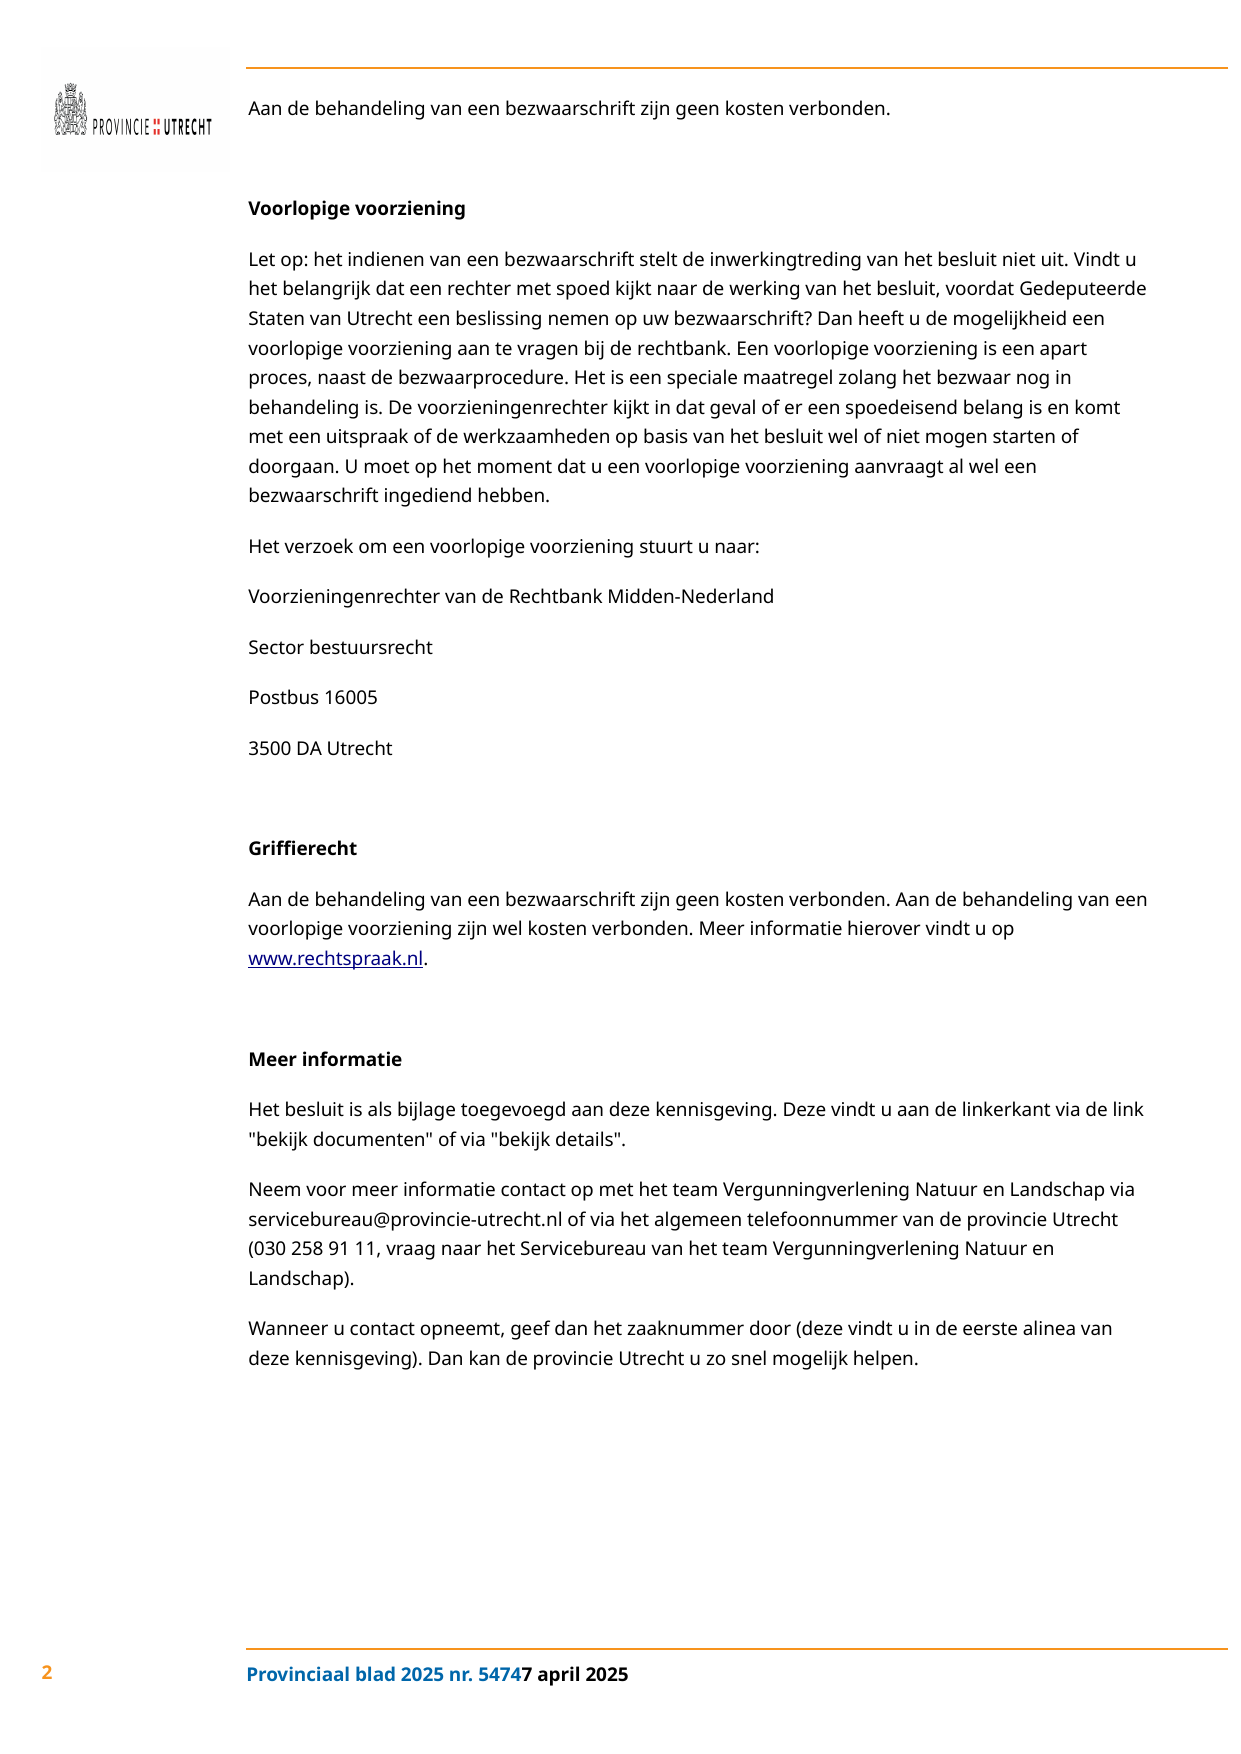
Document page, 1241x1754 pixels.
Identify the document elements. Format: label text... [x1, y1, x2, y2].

text Let op: het indienen van een bezwaarschrift stelt de inwerkingtreding van het besluit niet uit. Vindt u het belangrijk dat een rechter met spoed kijkt naar de werking van het besluit, voordat Gedeputeerde Staten van Utrecht een beslissing nemen op uw bezwaarschrift? Dan heeft u de mogelijkheid een voorlopige voorziening aan te vragen bij de rechtbank. Een voorlopige voorziening is een apart proces, naast de bezwaarprocedure. Het is een speciale maatregel zolang het bezwaar nog in behandeling is. De voorzieningenrechter kijkt in dat geval of er een spoedeisend belang is en komt met een uitspraak of de werkzaamheden op basis van het besluit wel of niet mogen starten of doorgaan. U moet op het moment dat u een voorlopige voorziening aanvraagt al wel een bezwaarschrift ingediend hebben. [248, 246, 1152, 508]
text Aan de behandeling van een bezwaarschrift zijn geen kosten verbonden. Aan de behandeling van een voorlopige voorziening zijn wel kosten verbonden. Meer informatie hierover vindt u op www.rechtspraak.nl. [248, 886, 1152, 971]
text Postbus 16005 [248, 684, 1152, 710]
text Neem voor meer informatie contact op met het team Vergunningverlening Natuur en Landschap via servicebureau@provincie-utrecht.nl of via het algemeen telefoonnummer van de provincie Utrecht (030 258 91 11, vraag naar het Servicebureau van het team Vergunningverlening Natuur en Landschap). [248, 1176, 1152, 1291]
text Meer informatie [248, 1046, 1152, 1072]
text Het besluit is als bijlage toegevoegd aan deze kennisgeving. Deze vindt u aan de linkerkant via de link "bekijk documenten" of via "bekijk details". [248, 1096, 1152, 1152]
text Voorlopige voorziening [248, 196, 1152, 221]
text 3500 DA Utrecht [248, 735, 1152, 761]
text Wanneer u contact opneemt, geef dan het zaaknummer door (deze vindt u in de eerste alinea van deze kennisgeving). Dan kan de provincie Utrecht u zo snel mogelijk helpen. [248, 1316, 1152, 1371]
picture [41, 47, 231, 172]
text Aan de behandeling van een bezwaarschrift zijn geen kosten verbonden. [248, 95, 1152, 121]
text Voorzieningenrechter van de Rechtbank Midden-Nederland [248, 583, 1152, 609]
text Sector bestuursrecht [248, 634, 1152, 660]
text Griffierecht [248, 836, 1152, 861]
text Het verzoek om een voorlopige voorziening stuurt u naar: [248, 533, 1152, 559]
